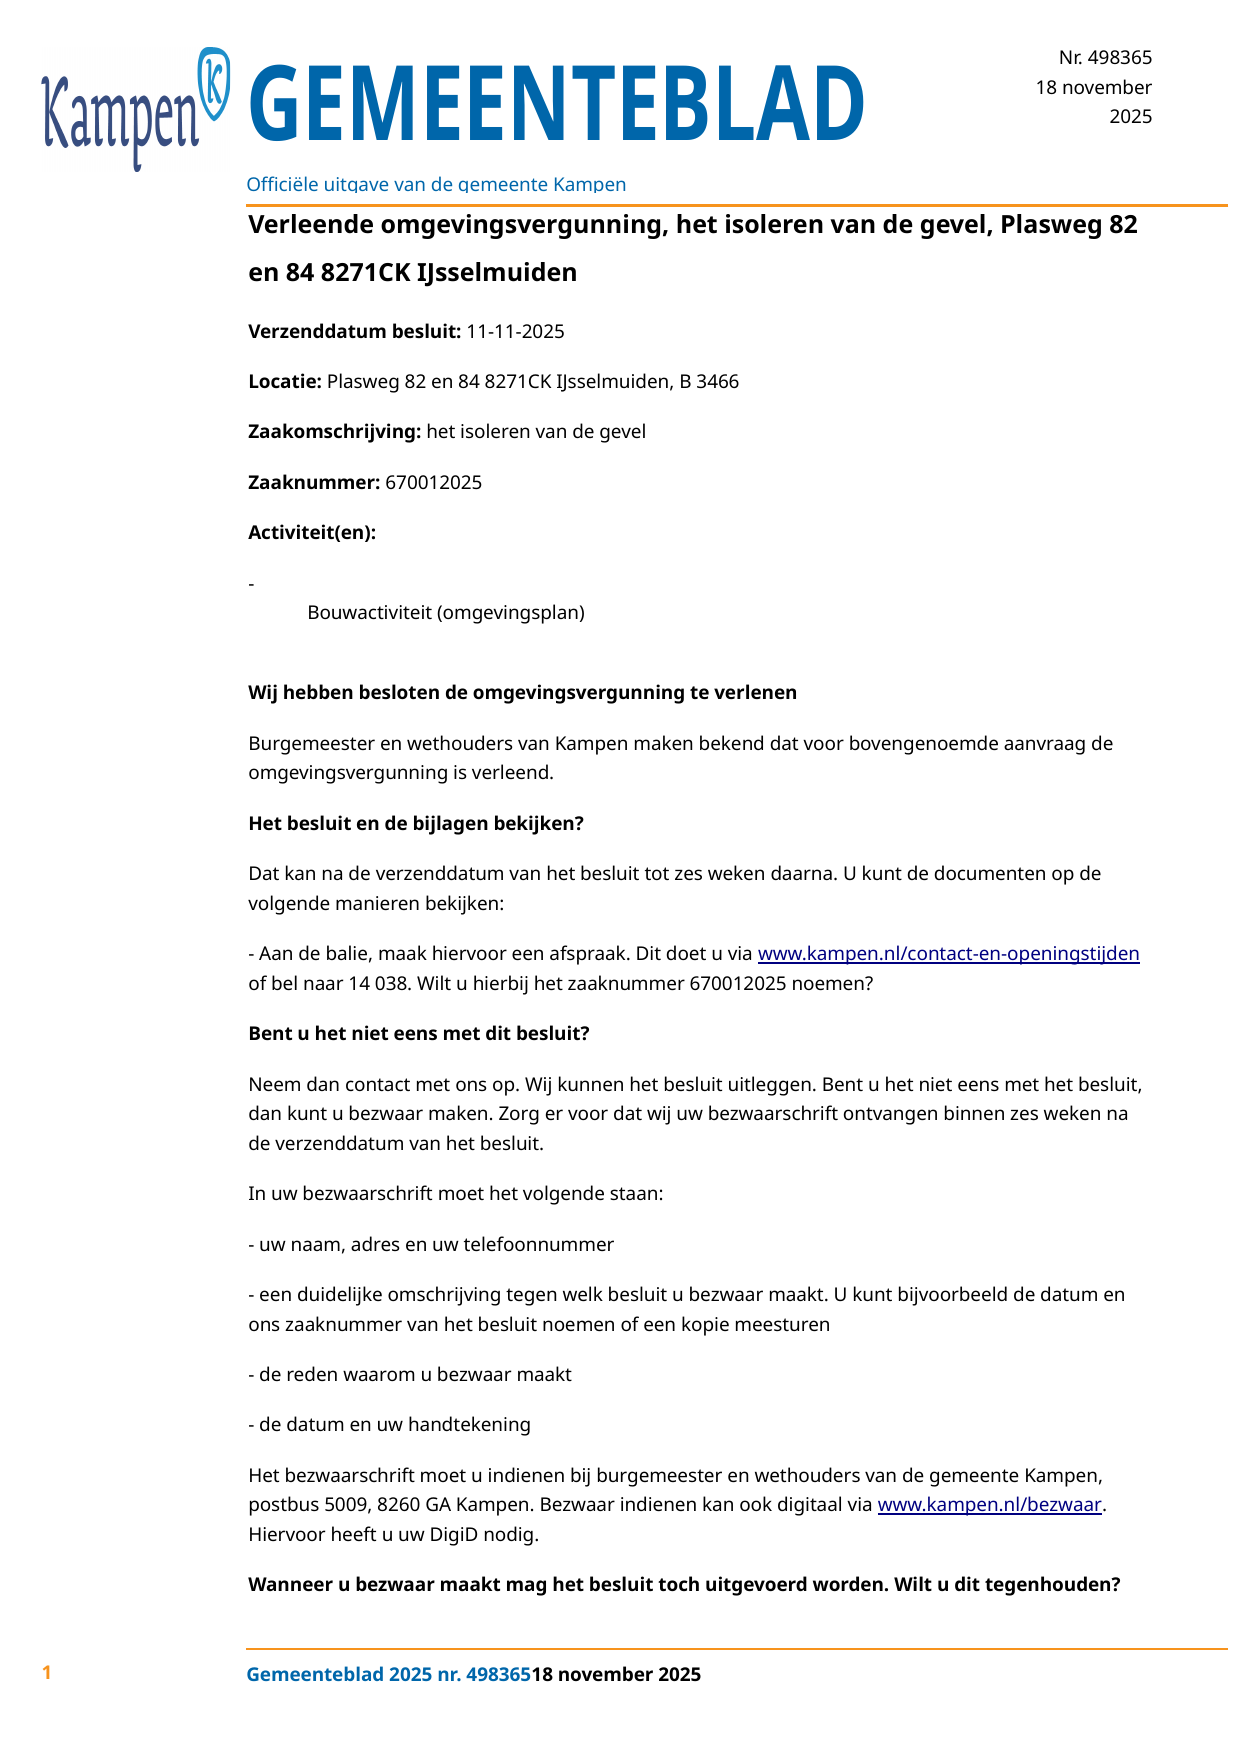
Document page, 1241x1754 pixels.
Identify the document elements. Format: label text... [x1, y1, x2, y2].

text - de datum en uw handtekening [248, 1412, 1152, 1437]
text Dat kan na de verzenddatum van het besluit tot zes weken daarna. U kunt de documenten op de volgende manieren bekijken: [248, 860, 1152, 916]
text - uw naam, adres en uw telefoonnummer [248, 1231, 1152, 1257]
list Bouwactiviteit (omgevingsplan) [248, 599, 1152, 625]
text Locatie: Plasweg 82 en 84 8271CK IJsselmuiden, B 3466 [248, 368, 1152, 394]
text - een duidelijke omschrijving tegen welk besluit u bezwaar maakt. U kunt bijvoorbeeld de datum en ons zaaknummer van het besluit noemen of een kopie meesturen [248, 1281, 1152, 1337]
picture [41, 47, 231, 172]
text Verzenddatum besluit: 11-11-2025 [248, 318, 1152, 344]
text - Aan de balie, maak hiervoor een afspraak. Dit doet u via www.kampen.nl/contact-en-openingstijden of bel naar 14 038. Wilt u hierbij het zaaknummer 670012025 noemen? [248, 940, 1152, 996]
text - de reden waarom u bezwaar maakt [248, 1361, 1152, 1387]
text Het besluit en de bijlagen bekijken? [248, 810, 1152, 836]
text Neem dan contact met ons op. Wij kunnen het besluit uitleggen. Bent u het niet eens met het besluit, dan kunt u bezwaar maken. Zorg er voor dat wij uw bezwaarschrift ontvangen binnen zes weken na de verzenddatum van het besluit. [248, 1071, 1152, 1156]
text Verleende omgevingsvergunning, het isoleren van de gevel, Plasweg 82 en 84 8271CK IJsselmuiden [248, 207, 1152, 288]
text Bent u het niet eens met dit besluit? [248, 1020, 1152, 1046]
text Wanneer u bezwaar maakt mag het besluit toch uitgevoerd worden. Wilt u dit tegenhouden? [248, 1572, 1152, 1597]
text In uw bezwaarschrift moet het volgende staan: [248, 1180, 1152, 1206]
text Wij hebben besloten de omgevingsvergunning te verlenen [248, 679, 1152, 705]
text Het bezwaarschrift moet u indienen bij burgemeester en wethouders van de gemeente Kampen, postbus 5009, 8260 GA Kampen. Bezwaar indienen kan ook digitaal via www.kampen.nl/bezwaar. Hiervoor heeft u uw DigiD nodig. [248, 1462, 1152, 1547]
text Activiteit(en): [248, 519, 1152, 545]
text Zaaknummer: 670012025 [248, 469, 1152, 495]
text Zaakomschrijving: het isoleren van de gevel [248, 419, 1152, 444]
text Burgemeester en wethouders van Kampen maken bekend dat voor bovengenoemde aanvraag de omgevingsvergunning is verleend. [248, 730, 1152, 785]
